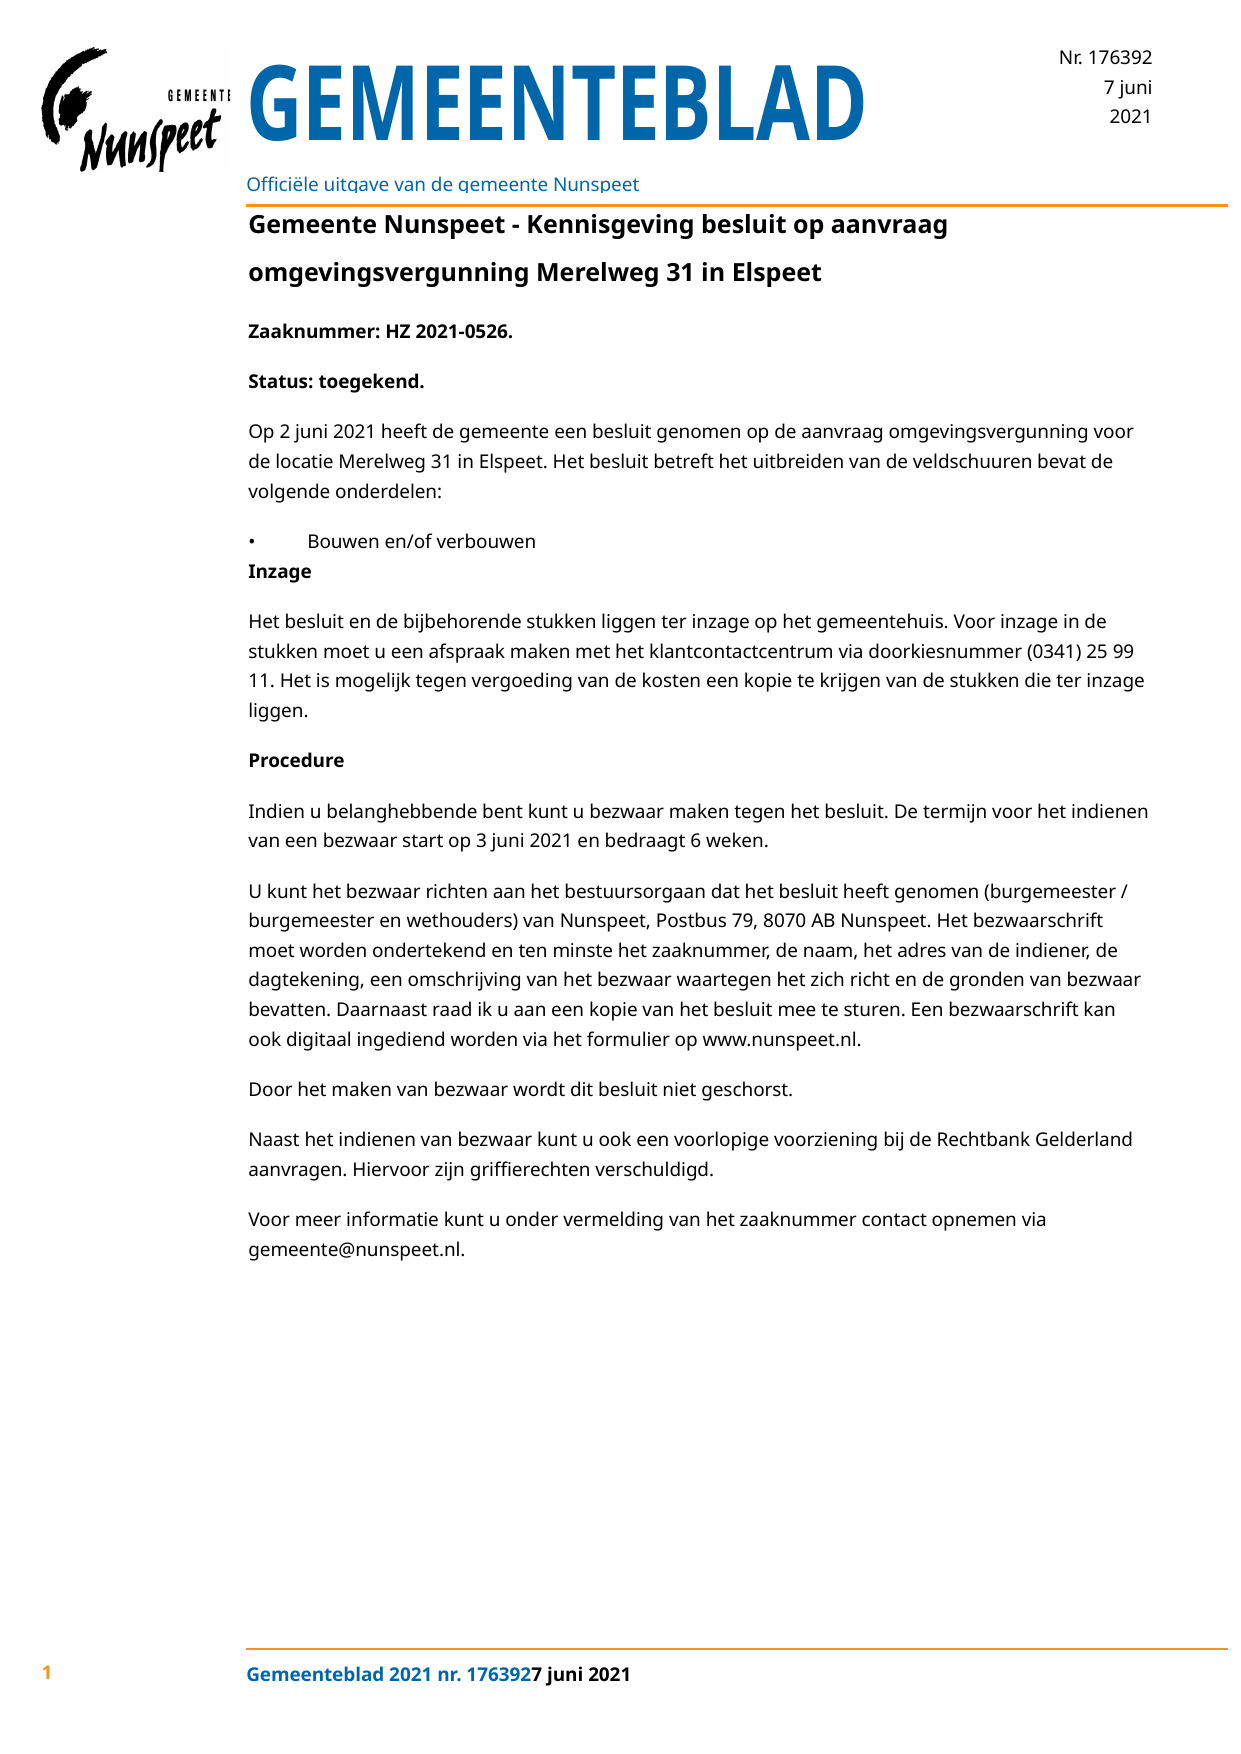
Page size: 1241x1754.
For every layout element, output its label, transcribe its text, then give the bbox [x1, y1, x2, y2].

text Inzage [248, 558, 1152, 584]
picture [41, 47, 231, 172]
list Bouwen en/of verbouwen [248, 528, 1152, 554]
text Status: toegekend. [248, 368, 1152, 394]
text Op 2 juni 2021 heeft de gemeente een besluit genomen op de aanvraag omgevingsvergunning voor de locatie Merelweg 31 in Elspeet. Het besluit betreft het uitbreiden van de veldschuuren bevat de volgende onderdelen: [248, 419, 1152, 504]
text Het besluit en de bijbehorende stukken liggen ter inzage op het gemeentehuis. Voor inzage in de stukken moet u een afspraak maken met het klantcontactcentrum via doorkiesnummer (0341) 25 99 11. Het is mogelijk tegen vergoeding van de kosten een kopie te krijgen van de stukken die ter inzage liggen. [248, 608, 1152, 723]
text Door het maken van bezwaar wordt dit besluit niet geschorst. [248, 1076, 1152, 1102]
text Procedure [248, 747, 1152, 773]
text U kunt het bezwaar richten aan het bestuursorgaan dat het besluit heeft genomen (burgemeester / burgemeester en wethouders) van Nunspeet, Postbus 79, 8070 AB Nunspeet. Het bezwaarschrift moet worden ondertekend en ten minste het zaaknummer, de naam, het adres van de indiener, de dagtekening, een omschrijving van het bezwaar waartegen het zich richt en de gronden van bezwaar bevatten. Daarnaast raad ik u aan een kopie van het besluit mee te sturen. Een bezwaarschrift kan ook digitaal ingediend worden via het formulier op www.nunspeet.nl. [248, 878, 1152, 1052]
text Voor meer informatie kunt u onder vermelding van het zaaknummer contact opnemen via gemeente@nunspeet.nl. [248, 1207, 1152, 1262]
text Zaaknummer: HZ 2021-0526. [248, 318, 1152, 344]
text Indien u belanghebbende bent kunt u bezwaar maken tegen het besluit. De termijn voor het indienen van een bezwaar start op 3 juni 2021 en bedraagt 6 weken. [248, 798, 1152, 853]
text Naast het indienen van bezwaar kunt u ook een voorlopige voorziening bij de Rechtbank Gelderland aanvragen. Hiervoor zijn griffierechten verschuldigd. [248, 1127, 1152, 1182]
text Gemeente Nunspeet - Kennisgeving besluit op aanvraag omgevingsvergunning Merelweg 31 in Elspeet [248, 207, 1152, 288]
